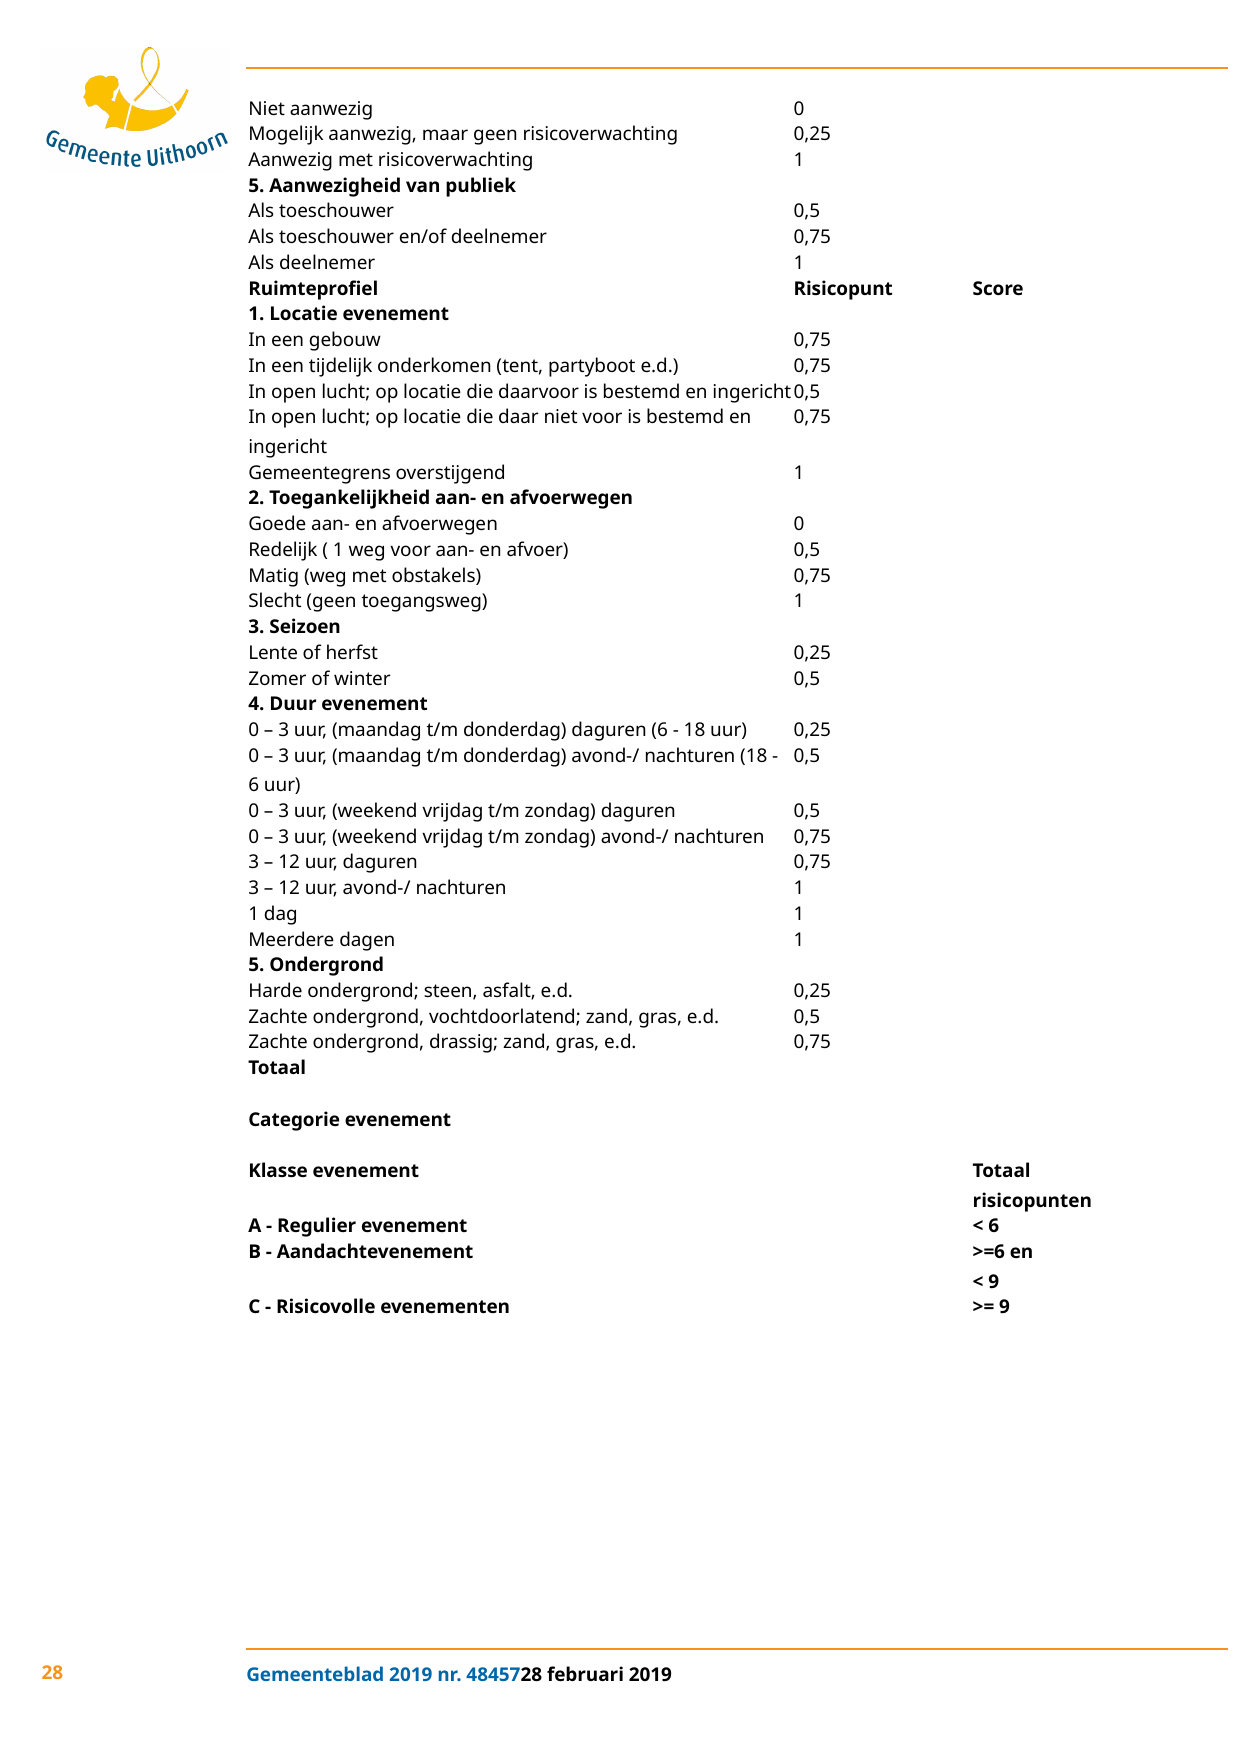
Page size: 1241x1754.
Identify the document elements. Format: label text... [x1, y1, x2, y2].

table_cell 1 dag [248, 900, 793, 926]
table_cell Ruimteprofiel [248, 275, 793, 301]
table_cell [973, 716, 1152, 742]
table_cell 5. Ondergrond [248, 952, 793, 977]
table_cell [793, 690, 972, 716]
table_cell 0 – 3 uur, (maandag t/m donderdag) daguren (6 - 18 uur) [248, 716, 793, 742]
table_cell Als toeschouwer en/of deelnemer [248, 224, 793, 249]
table_cell 0,75 [793, 224, 972, 249]
table_cell [973, 665, 1152, 690]
table_cell 0,75 [793, 849, 972, 874]
table_cell [973, 926, 1152, 952]
table_cell [973, 1003, 1152, 1029]
table_cell A - Regulier evenement [248, 1213, 793, 1238]
table_cell [973, 1132, 1152, 1157]
table_cell [973, 249, 1152, 275]
table_cell 0 – 3 uur, (weekend vrijdag t/m zondag) daguren [248, 797, 793, 823]
table_cell Lente of herfst [248, 639, 793, 665]
table_cell [973, 823, 1152, 849]
table_cell [793, 613, 972, 639]
table_cell [973, 1029, 1152, 1054]
table_cell 0,75 [793, 326, 972, 352]
table_cell Goede aan- en afvoerwegen [248, 510, 793, 536]
table_cell [793, 485, 972, 510]
table_cell Als deelnemer [248, 249, 793, 275]
table_cell >= 9 [973, 1294, 1152, 1319]
table_cell 0,5 [793, 797, 972, 823]
table_cell 1 [793, 926, 972, 952]
table_cell 0,25 [793, 716, 972, 742]
table_cell 0 – 3 uur, (maandag t/m donderdag) avond-/ nachturen (18 - 6 uur) [248, 742, 793, 797]
table_cell [973, 1106, 1152, 1132]
table_cell In open lucht; op locatie die daarvoor is bestemd en ingericht [248, 378, 793, 403]
table_cell [973, 588, 1152, 613]
table_cell Score [973, 275, 1152, 301]
table_cell Zachte ondergrond, vochtdoorlatend; zand, gras, e.d. [248, 1003, 793, 1029]
table_cell Risicopunt [793, 275, 972, 301]
table_cell 3 – 12 uur, avond-/ nachturen [248, 874, 793, 900]
table_cell 0,75 [793, 823, 972, 849]
table_cell Aanwezig met risicoverwachting [248, 146, 793, 172]
table_cell [973, 690, 1152, 716]
table_cell 0 [793, 510, 972, 536]
table_cell Totaal risicopunten [973, 1158, 1152, 1213]
table_cell [973, 510, 1152, 536]
picture [41, 47, 231, 172]
table_cell 0,75 [793, 404, 972, 459]
table_cell 1. Locatie evenement [248, 301, 793, 326]
table_cell Categorie evenement [248, 1106, 793, 1132]
table_cell [973, 326, 1152, 352]
table_cell 0,5 [793, 378, 972, 403]
table_cell >=6 en < 9 [973, 1239, 1152, 1294]
table_cell [248, 1132, 793, 1157]
table_cell [973, 459, 1152, 484]
table_cell [973, 742, 1152, 797]
table_cell [973, 849, 1152, 874]
table_cell [973, 977, 1152, 1003]
table_cell Meerdere dagen [248, 926, 793, 952]
table_cell [973, 146, 1152, 172]
table_cell [973, 301, 1152, 326]
table_cell Mogelijk aanwezig, maar geen risicoverwachting [248, 121, 793, 146]
table_cell 0 – 3 uur, (weekend vrijdag t/m zondag) avond-/ nachturen [248, 823, 793, 849]
table_cell [973, 952, 1152, 977]
table_cell [793, 1080, 972, 1106]
table_cell [973, 874, 1152, 900]
table_cell [973, 172, 1152, 198]
table_cell 3. Seizoen [248, 613, 793, 639]
table_cell [793, 1213, 972, 1238]
table_cell 1 [793, 874, 972, 900]
table_cell Harde ondergrond; steen, asfalt, e.d. [248, 977, 793, 1003]
table_cell In een tijdelijk onderkomen (tent, partyboot e.d.) [248, 352, 793, 378]
table_cell [973, 404, 1152, 459]
table_cell 0,25 [793, 639, 972, 665]
table_cell 0,75 [793, 562, 972, 587]
table_cell [973, 639, 1152, 665]
table_cell 1 [793, 459, 972, 484]
table_cell In een gebouw [248, 326, 793, 352]
table_cell [793, 1158, 972, 1213]
table_cell 0,25 [793, 121, 972, 146]
table_cell [973, 121, 1152, 146]
table_cell Matig (weg met obstakels) [248, 562, 793, 587]
table_cell 3 – 12 uur, daguren [248, 849, 793, 874]
table_cell [973, 198, 1152, 223]
table_cell Gemeentegrens overstijgend [248, 459, 793, 484]
table_cell 5. Aanwezigheid van publiek [248, 172, 793, 198]
table_cell [793, 1055, 972, 1080]
table_cell C - Risicovolle evenementen [248, 1294, 793, 1319]
table_cell [973, 485, 1152, 510]
table_cell Redelijk ( 1 weg voor aan- en afvoer) [248, 536, 793, 562]
table_cell 0,75 [793, 1029, 972, 1054]
table_cell Klasse evenement [248, 1158, 793, 1213]
table_cell 0,75 [793, 352, 972, 378]
table_cell 0,5 [793, 742, 972, 797]
table_cell 1 [793, 146, 972, 172]
table_cell [793, 301, 972, 326]
table_cell 2. Toegankelijkheid aan- en afvoerwegen [248, 485, 793, 510]
table_cell In open lucht; op locatie die daar niet voor is bestemd en ingericht [248, 404, 793, 459]
table_cell [973, 1080, 1152, 1106]
table_cell B - Aandachtevenement [248, 1239, 793, 1294]
table_cell 1 [793, 900, 972, 926]
table_cell 1 [793, 588, 972, 613]
table_cell [973, 224, 1152, 249]
table_cell 1 [793, 249, 972, 275]
table_cell [973, 797, 1152, 823]
table_cell < 6 [973, 1213, 1152, 1238]
table_cell [793, 1239, 972, 1294]
table_cell 0,5 [793, 536, 972, 562]
table_cell [973, 613, 1152, 639]
table_cell 0 [793, 95, 972, 121]
table_cell Totaal [248, 1055, 793, 1080]
table_cell [973, 378, 1152, 403]
table_cell [973, 352, 1152, 378]
table_cell [973, 536, 1152, 562]
table_cell Als toeschouwer [248, 198, 793, 223]
table_cell [793, 952, 972, 977]
table_cell Zachte ondergrond, drassig; zand, gras, e.d. [248, 1029, 793, 1054]
table_cell Slecht (geen toegangsweg) [248, 588, 793, 613]
table_cell Niet aanwezig [248, 95, 793, 121]
table_cell [793, 1132, 972, 1157]
table_cell Zomer of winter [248, 665, 793, 690]
table_cell 0,5 [793, 1003, 972, 1029]
table_cell [248, 1080, 793, 1106]
table_cell [973, 562, 1152, 587]
table_cell 4. Duur evenement [248, 690, 793, 716]
table_cell [793, 1294, 972, 1319]
table_cell [793, 1106, 972, 1132]
table_cell [793, 172, 972, 198]
table_cell [973, 1055, 1152, 1080]
table_cell [973, 900, 1152, 926]
table_cell 0,25 [793, 977, 972, 1003]
table_cell 0,5 [793, 198, 972, 223]
table_cell [973, 95, 1152, 121]
table_cell 0,5 [793, 665, 972, 690]
